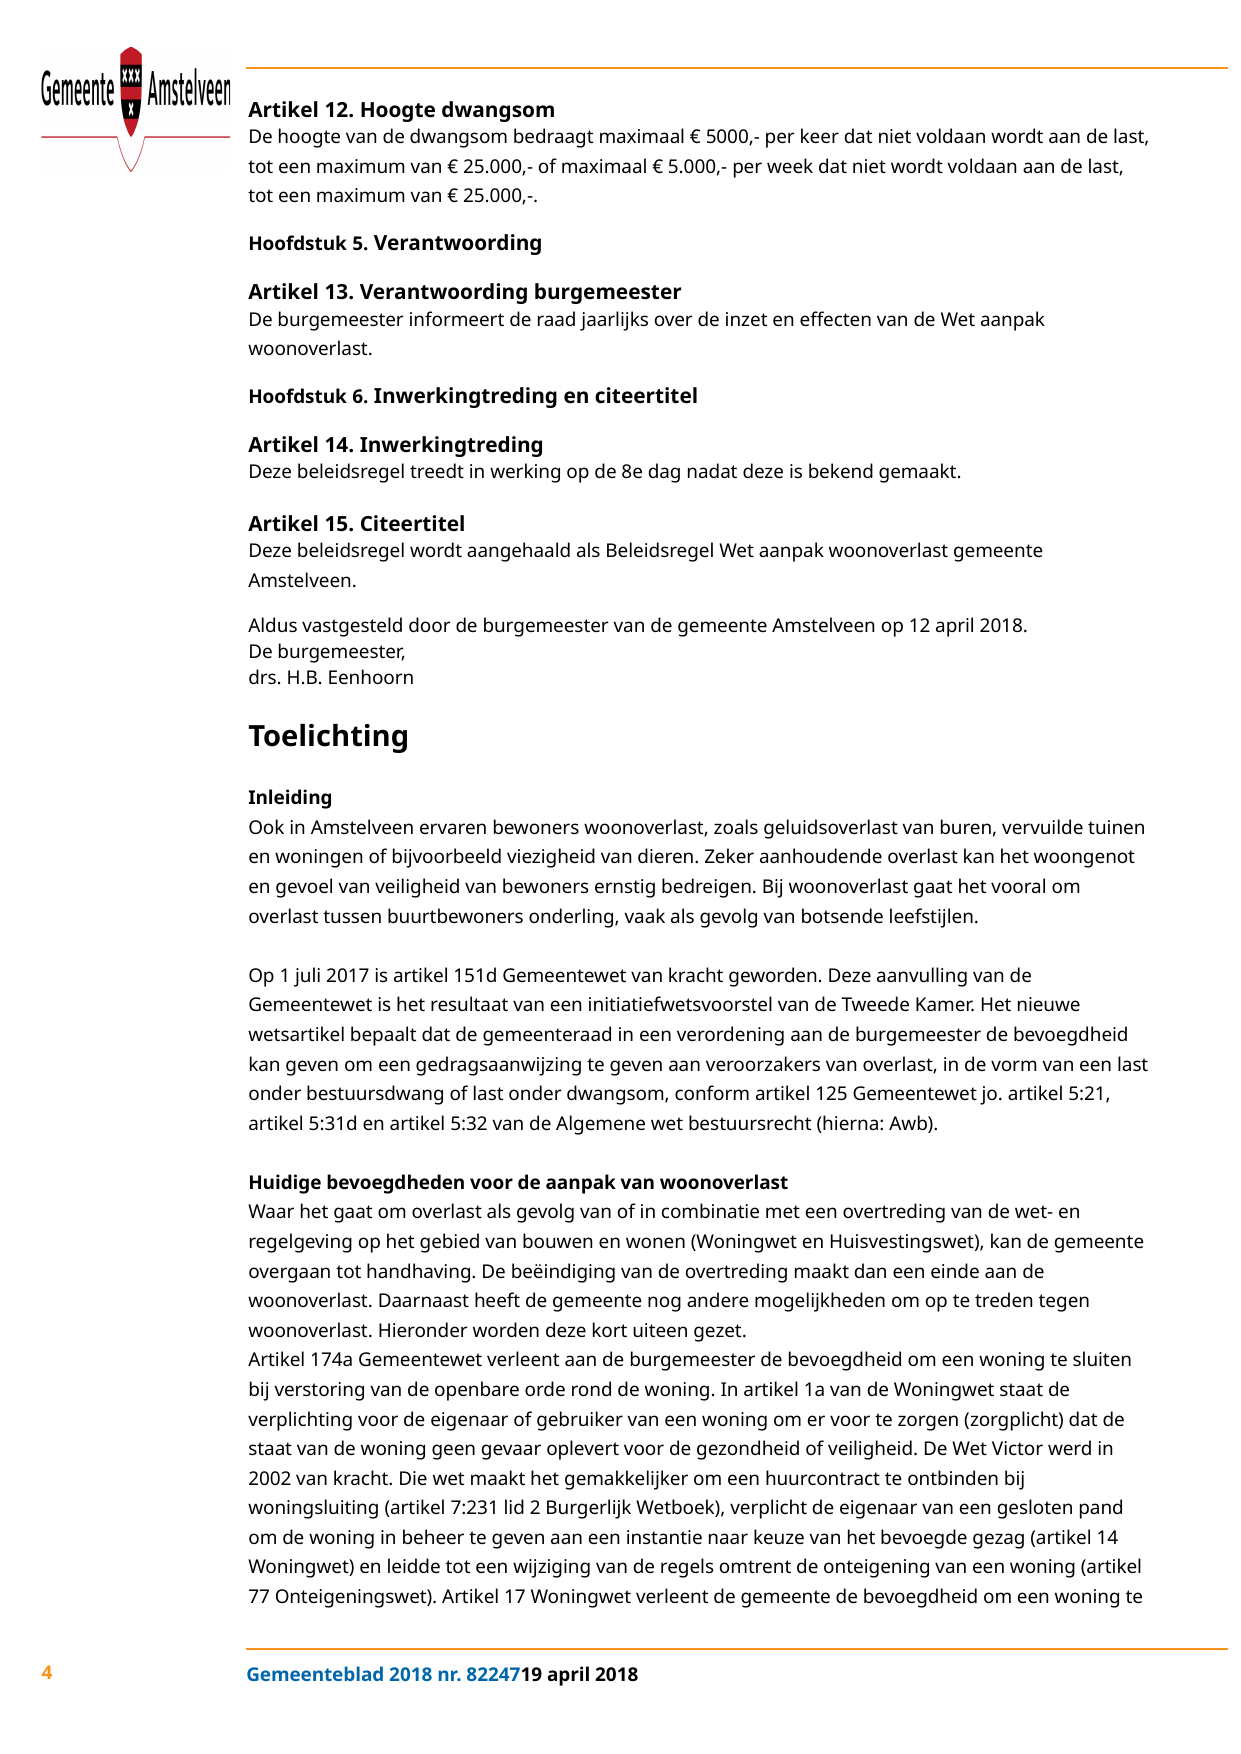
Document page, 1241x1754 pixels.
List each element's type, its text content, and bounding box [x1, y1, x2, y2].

text Toelichting [248, 716, 1152, 755]
text Artikel 12. Hoogte dwangsom [248, 95, 1152, 123]
text Artikel 15. Citeertitel [248, 509, 1152, 537]
text Artikel 14. Inwerkingtreding [248, 430, 1152, 459]
text De hoogte van de dwangsom bedraagt maximaal € 5000,- per keer dat niet voldaan wordt aan de last, tot een maximum van € 25.000,- of maximaal € 5.000,- per week dat niet wordt voldaan aan de last, tot een maximum van € 25.000,-. [248, 123, 1152, 208]
text Huidige bevoegdheden voor de aanpak van woonoverlast [248, 1169, 1152, 1195]
text Deze beleidsregel wordt aangehaald als Beleidsregel Wet aanpak woonoverlast gemeente Amstelveen. [248, 537, 1152, 593]
text Op 1 juli 2017 is artikel 151d Gemeentewet van kracht geworden. Deze aanvulling van de Gemeentewet is het resultaat van een initiatiefwetsvoorstel van de Tweede Kamer. Het nieuwe wetsartikel bepaalt dat de gemeenteraad in een verordening aan de burgemeester de bevoegdheid kan geven om een gedragsaanwijzing te geven aan veroorzakers van overlast, in de vorm van een last onder bestuursdwang of last onder dwangsom, conform artikel 125 Gemeentewet jo. artikel 5:21, artikel 5:31d en artikel 5:32 van de Algemene wet bestuursrecht (hierna: Awb). [248, 962, 1152, 1136]
text Waar het gaat om overlast als gevolg van of in combinatie met een overtreding van de wet- en regelgeving op het gebied van bouwen en wonen (Woningwet en Huisvestingswet), kan de gemeente overgaan tot handhaving. De beëindiging van de overtreding maakt dan een einde aan de woonoverlast. Daarnaast heeft de gemeente nog andere mogelijkheden om op te treden tegen woonoverlast. Hieronder worden deze kort uiteen gezet. [248, 1199, 1152, 1343]
text De burgemeester, [248, 638, 1152, 664]
text Ook in Amstelveen ervaren bewoners woonoverlast, zoals geluidsoverlast van buren, vervuilde tuinen en woningen of bijvoorbeeld viezigheid van dieren. Zeker aanhoudende overlast kan het woongenot en gevoel van veiligheid van bewoners ernstig bedreigen. Bij woonoverlast gaat het vooral om overlast tussen buurtbewoners onderling, vaak als gevolg van botsende leefstijlen. [248, 814, 1152, 928]
text drs. H.B. Eenhoorn [248, 664, 1152, 690]
picture [41, 47, 231, 172]
text Artikel 174a Gemeentewet verleent aan de burgemeester de bevoegdheid om een woning te sluiten bij verstoring van de openbare orde rond de woning. In artikel 1a van de Woningwet staat de verplichting voor de eigenaar of gebruiker van een woning om er voor te zorgen (zorgplicht) dat de staat van de woning geen gevaar oplevert voor de gezondheid of veiligheid. De Wet Victor werd in 2002 van kracht. Die wet maakt het gemakkelijker om een huurcontract te ontbinden bij woningsluiting (artikel 7:231 lid 2 Burgerlijk Wetboek), verplicht de eigenaar van een gesloten pand om de woning in beheer te geven aan een instantie naar keuze van het bevoegde gezag (artikel 14 Woningwet) en leidde tot een wijziging van de regels omtrent de onteigening van een woning (artikel 77 Onteigeningswet). Artikel 17 Woningwet verleent de gemeente de bevoegdheid om een woning te [248, 1347, 1152, 1609]
text Hoofdstuk 6. Inwerkingtreding en citeertitel [248, 381, 1152, 409]
text Aldus vastgesteld door de burgemeester van de gemeente Amstelveen op 12 april 2018. [248, 613, 1152, 638]
text Inleiding [248, 784, 1152, 810]
text Artikel 13. Verantwoording burgemeester [248, 277, 1152, 306]
text Deze beleidsregel treedt in werking op de 8e dag nadat deze is bekend gemaakt. [248, 459, 1152, 484]
text Hoofdstuk 5. Verantwoording [248, 228, 1152, 256]
text De burgemeester informeert de raad jaarlijks over de inzet en effecten van de Wet aanpak woonoverlast. [248, 306, 1152, 361]
